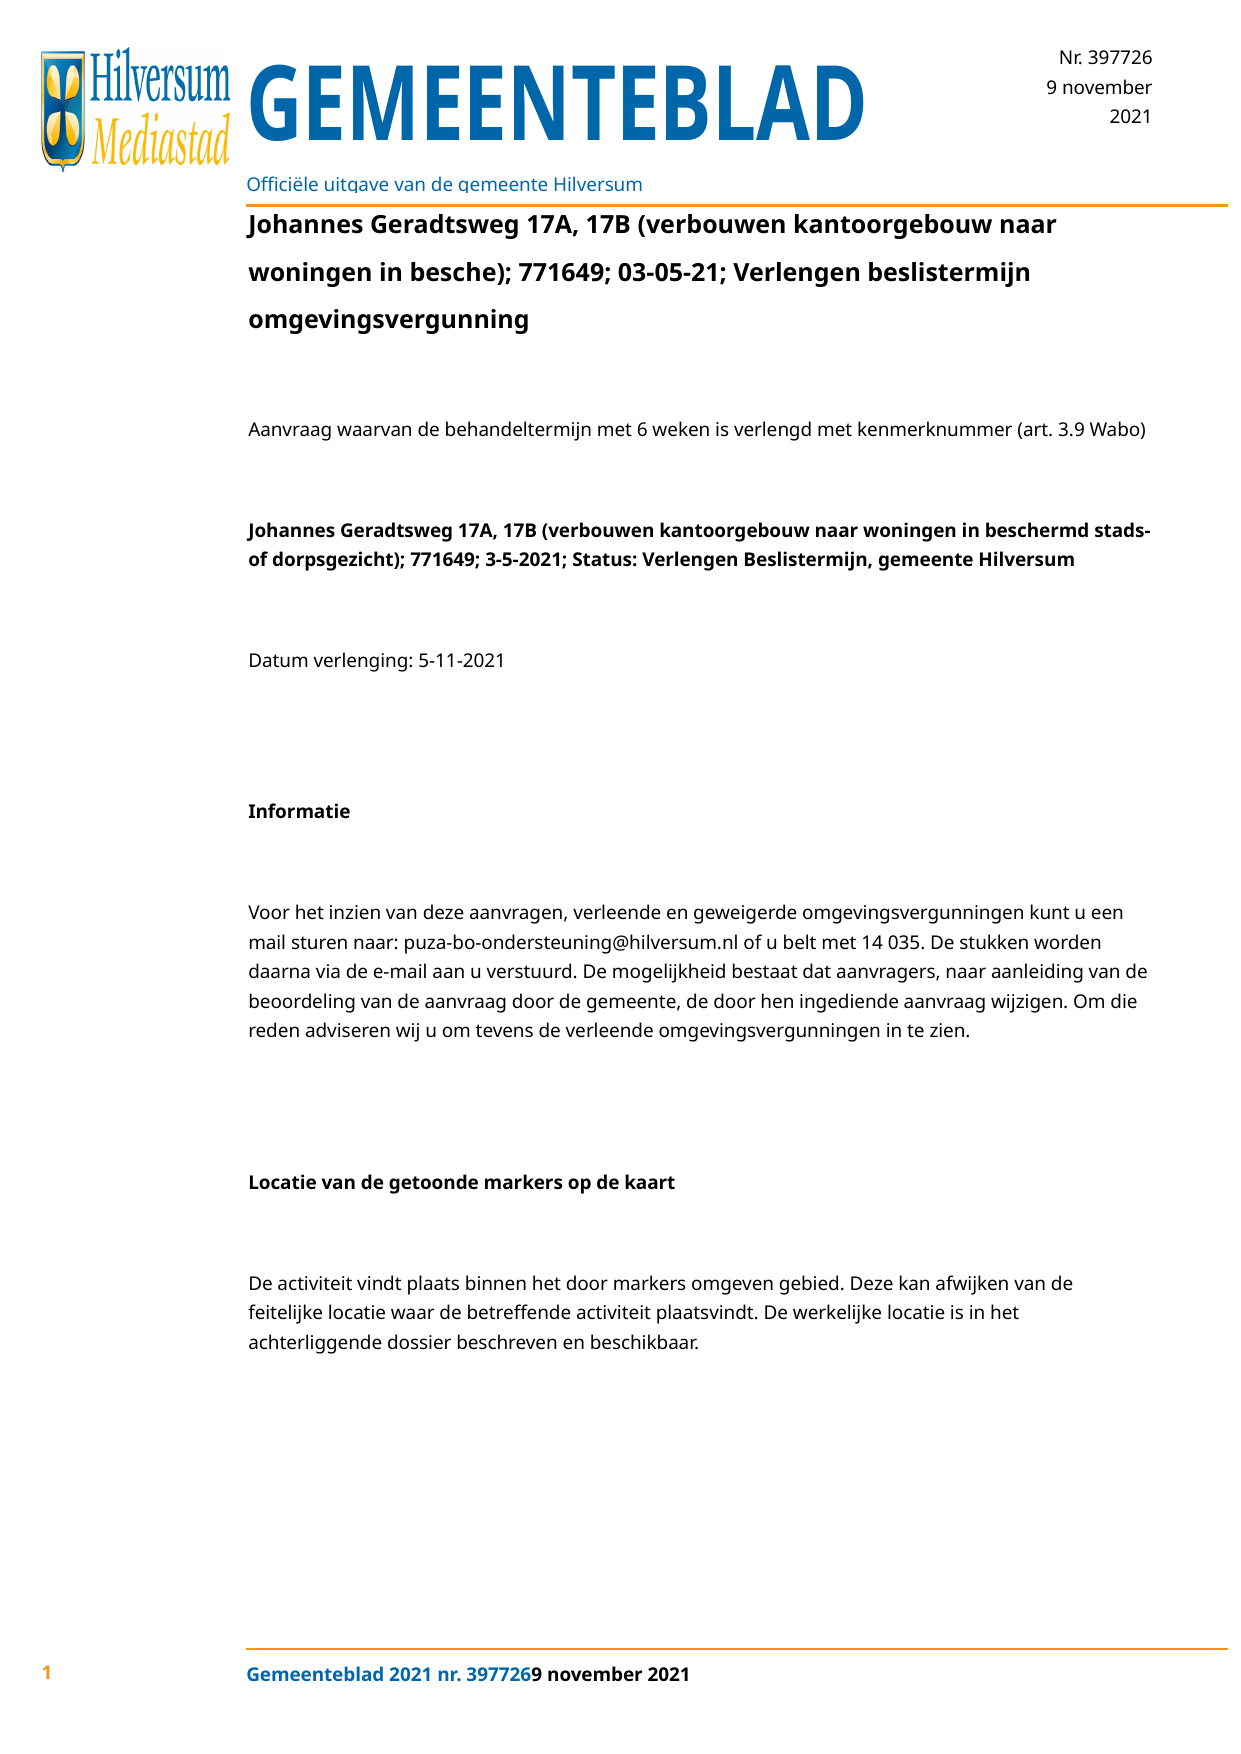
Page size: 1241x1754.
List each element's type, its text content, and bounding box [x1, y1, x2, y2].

text De activiteit vindt plaats binnen het door markers omgeven gebied. Deze kan afwijken van de feitelijke locatie waar de betreffende activiteit plaatsvindt. De werkelijke locatie is in het achterliggende dossier beschreven en beschikbaar. [248, 1270, 1152, 1354]
text Locatie van de getoonde markers op de kaart [248, 1169, 1152, 1194]
text Datum verlenging: 5-11-2021 [248, 647, 1152, 673]
text Aanvraag waarvan de behandeltermijn met 6 weken is verlengd met kenmerknummer (art. 3.9 Wabo) [248, 416, 1152, 442]
text Johannes Geradtsweg 17A, 17B (verbouwen kantoorgebouw naar woningen in besche); 771649; 03-05-21; Verlengen beslistermijn omgevingsvergunning [248, 207, 1152, 336]
picture [41, 47, 231, 172]
text Voor het inzien van deze aanvragen, verleende en geweigerde omgevingsvergunningen kunt u een mail sturen naar: puza-bo-ondersteuning@hilversum.nl of u belt met 14 035. De stukken worden daarna via de e-mail aan u verstuurd. De mogelijkheid bestaat dat aanvragers, naar aanleiding van de beoordeling van de aanvraag door de gemeente, de door hen ingediende aanvraag wijzigen. Om die reden adviseren wij u om tevens de verleende omgevingsvergunningen in te zien. [248, 899, 1152, 1043]
text Informatie [248, 798, 1152, 824]
text Johannes Geradtsweg 17A, 17B (verbouwen kantoorgebouw naar woningen in beschermd stads- of dorpsgezicht); 771649; 3-5-2021; Status: Verlengen Beslistermijn, gemeente Hilversum [248, 517, 1152, 572]
